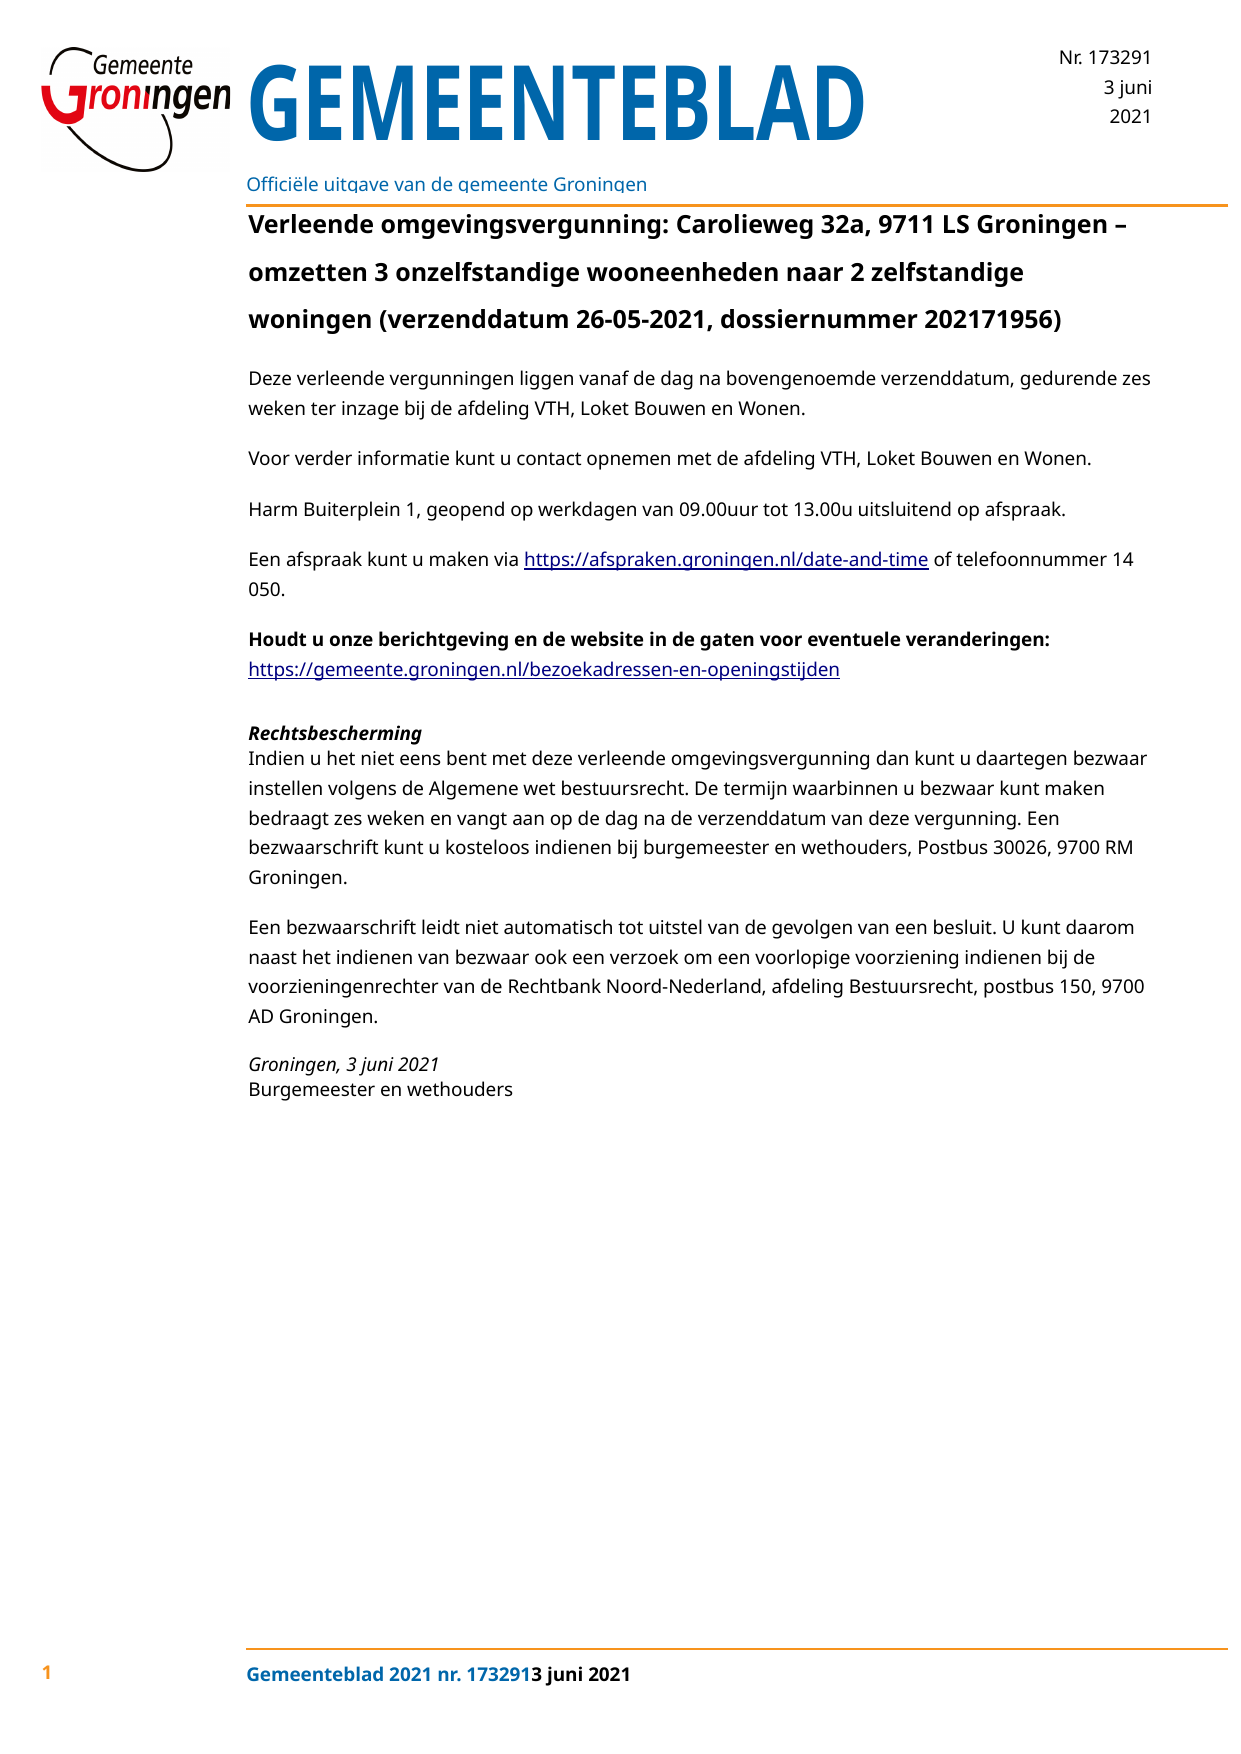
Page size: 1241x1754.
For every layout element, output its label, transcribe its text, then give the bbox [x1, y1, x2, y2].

text Verleende omgevingsvergunning: Carolieweg 32a, 9711 LS Groningen – omzetten 3 onzelfstandige wooneenheden naar 2 zelfstandige woningen (verzenddatum 26-05-2021, dossiernummer 202171956) [248, 207, 1152, 336]
text Burgemeester en wethouders [248, 1077, 1152, 1102]
picture [41, 47, 231, 172]
text Een bezwaarschrift leidt niet automatisch tot uitstel van de gevolgen van een besluit. U kunt daarom naast het indienen van bezwaar ook een verzoek om een voorlopige voorziening indienen bij de voorzieningenrechter van de Rechtbank Noord-Nederland, afdeling Bestuursrecht, postbus 150, 9700 AD Groningen. [248, 914, 1152, 1029]
text Indien u het niet eens bent met deze verleende omgevingsvergunning dan kunt u daartegen bezwaar instellen volgens de Algemene wet bestuursrecht. De termijn waarbinnen u bezwaar kunt maken bedraagt zes weken en vangt aan op de dag na de verzenddatum van deze vergunning. Een bezwaarschrift kunt u kosteloos indienen bij burgemeester en wethouders, Postbus 30026, 9700 RM Groningen. [248, 746, 1152, 890]
text Houdt u onze berichtgeving en de website in de gaten voor eventuele veranderingen: https://gemeente.groningen.nl/bezoekadressen-en-openingstijden [248, 626, 1152, 682]
text Groningen, 3 juni 2021 [248, 1051, 1152, 1077]
text Harm Buiterplein 1, geopend op werkdagen van 09.00uur tot 13.00u uitsluitend op afspraak. [248, 496, 1152, 522]
text Deze verleende vergunningen liggen vanaf de dag na bovengenoemde verzenddatum, gedurende zes weken ter inzage bij de afdeling VTH, Loket Bouwen en Wonen. [248, 366, 1152, 421]
text Voor verder informatie kunt u contact opnemen met de afdeling VTH, Loket Bouwen en Wonen. [248, 446, 1152, 471]
text Een afspraak kunt u maken via https://afspraken.groningen.nl/date-and-time of telefoonnummer 14 050. [248, 546, 1152, 602]
text Rechtsbescherming [248, 720, 1152, 746]
